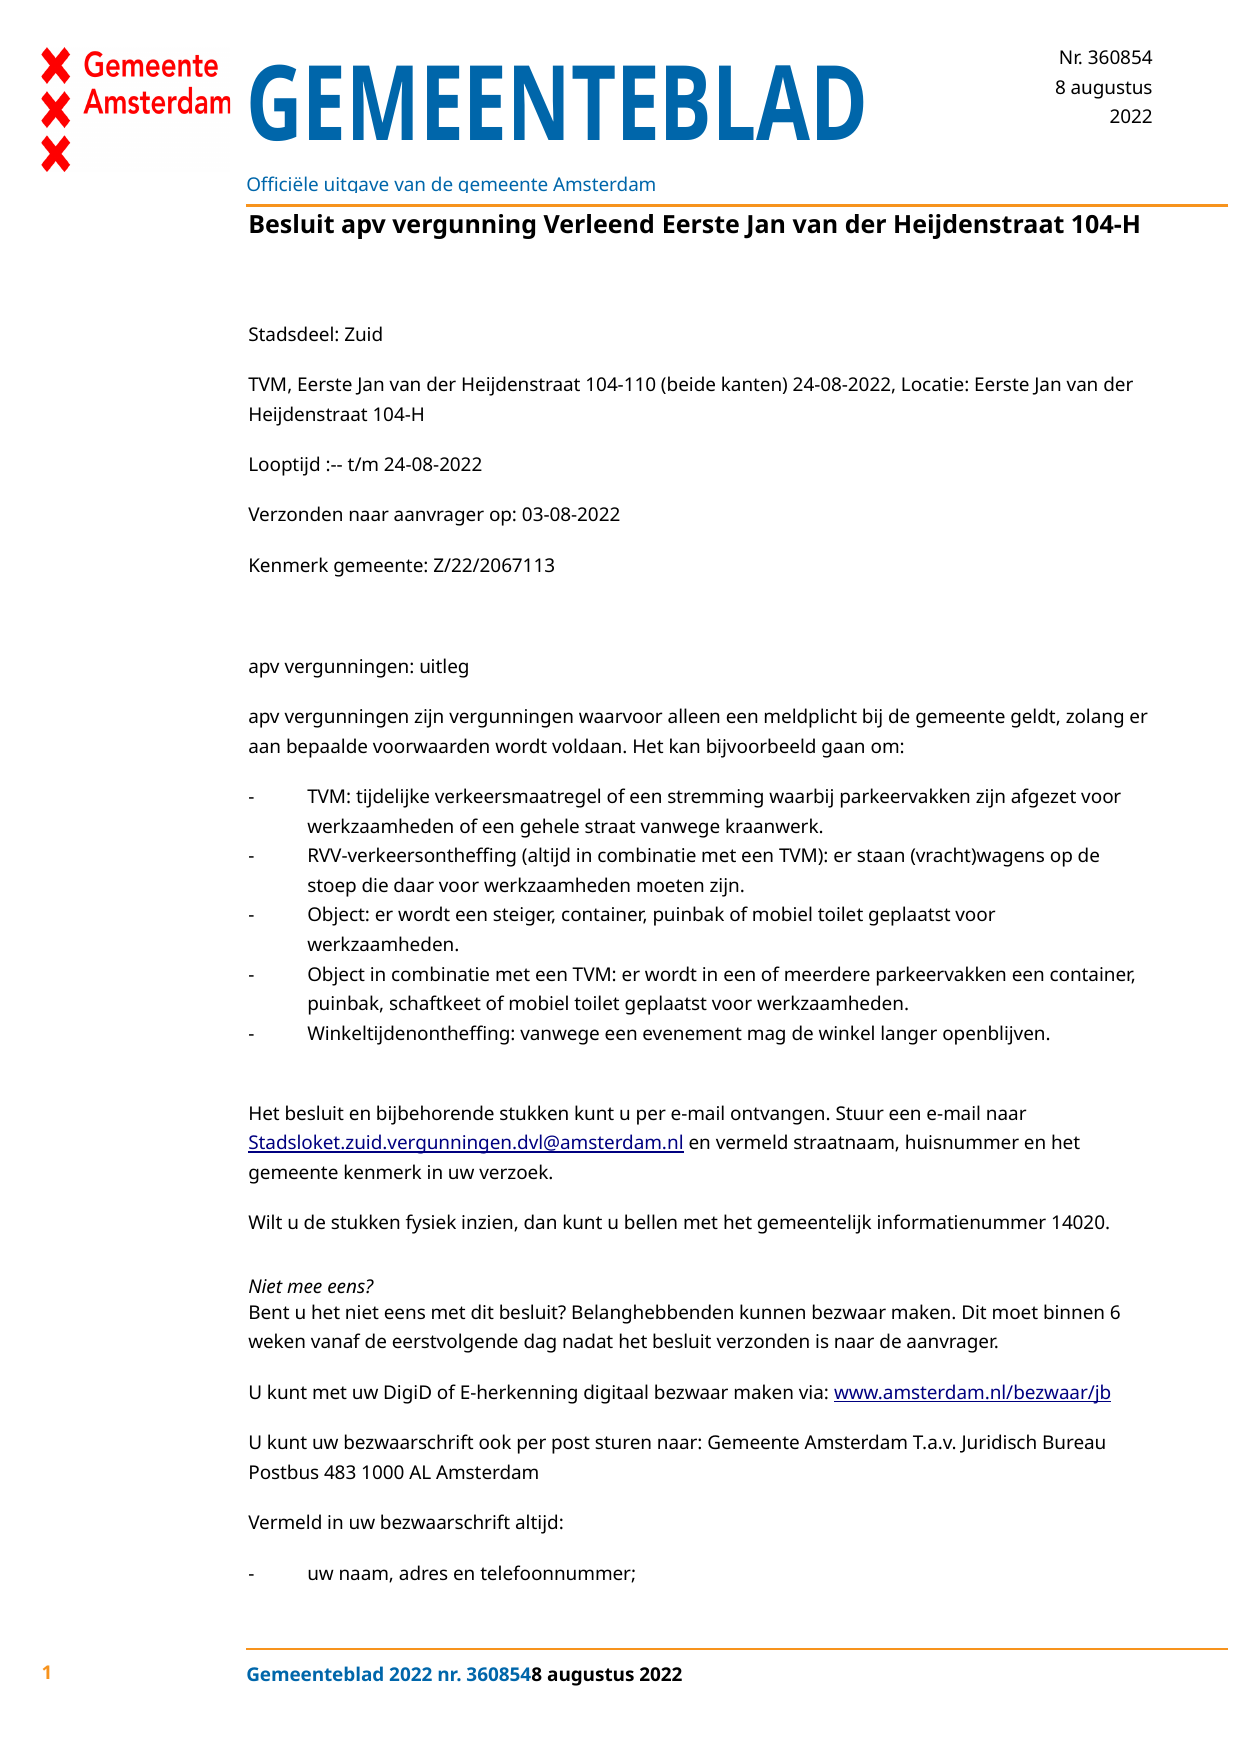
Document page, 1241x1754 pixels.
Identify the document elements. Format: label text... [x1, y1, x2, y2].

text Verzonden naar aanvrager op: 03-08-2022 [248, 502, 1152, 527]
picture [41, 47, 231, 172]
text Looptijd :-- t/m 24-08-2022 [248, 451, 1152, 477]
list uw naam, adres en telefoonnummer; [248, 1560, 1152, 1586]
text apv vergunningen zijn vergunningen waarvoor alleen een meldplicht bij de gemeente geldt, zolang er aan bepaalde voorwaarden wordt voldaan. Het kan bijvoorbeeld gaan om: [248, 703, 1152, 758]
text Bent u het niet eens met dit besluit? Belanghebbenden kunnen bezwaar maken. Dit moet binnen 6 weken vanaf de eerstvolgende dag nadat het besluit verzonden is naar de aanvrager. [248, 1299, 1152, 1354]
text U kunt met uw DigiD of E-herkenning digitaal bezwaar maken via: www.amsterdam.nl/bezwaar/jb [248, 1379, 1152, 1405]
list Winkeltijdenontheffing: vanwege een evenement mag de winkel langer openblijven. [248, 1020, 1152, 1046]
text Vermeld in uw bezwaarschrift altijd: [248, 1509, 1152, 1535]
text Besluit apv vergunning Verleend Eerste Jan van der Heijdenstraat 104-H [248, 207, 1152, 241]
list Object: er wordt een steiger, container, puinbak of mobiel toilet geplaatst voor werkzaamheden. [248, 902, 1152, 957]
text Wilt u de stukken fysiek inzien, dan kunt u bellen met het gemeentelijk informatienummer 14020. [248, 1209, 1152, 1235]
text Niet mee eens? [248, 1273, 1152, 1299]
list TVM: tijdelijke verkeersmaatregel of een stremming waarbij parkeervakken zijn afgezet voor werkzaamheden of een gehele straat vanwege kraanwerk. [248, 783, 1152, 838]
text Het besluit en bijbehorende stukken kunt u per e-mail ontvangen. Stuur een e-mail naar Stadsloket.zuid.vergunningen.dvl@amsterdam.nl en vermeld straatnaam, huisnummer en het gemeente kenmerk in uw verzoek. [248, 1100, 1152, 1185]
text Kenmerk gemeente: Z/22/2067113 [248, 552, 1152, 578]
text TVM, Eerste Jan van der Heijdenstraat 104-110 (beide kanten) 24-08-2022, Locatie: Eerste Jan van der Heijdenstraat 104-H [248, 371, 1152, 426]
list RVV-verkeersontheffing (altijd in combinatie met een TVM): er staan (vracht)wagens op de stoep die daar voor werkzaamheden moeten zijn. [248, 842, 1152, 898]
text U kunt uw bezwaarschrift ook per post sturen naar: Gemeente Amsterdam T.a.v. Juridisch Bureau Postbus 483 1000 AL Amsterdam [248, 1429, 1152, 1485]
list Object in combinatie met een TVM: er wordt in een of meerdere parkeervakken een container, puinbak, schaftkeet of mobiel toilet geplaatst voor werkzaamheden. [248, 961, 1152, 1016]
text apv vergunningen: uitleg [248, 653, 1152, 678]
text Stadsdeel: Zuid [248, 321, 1152, 346]
